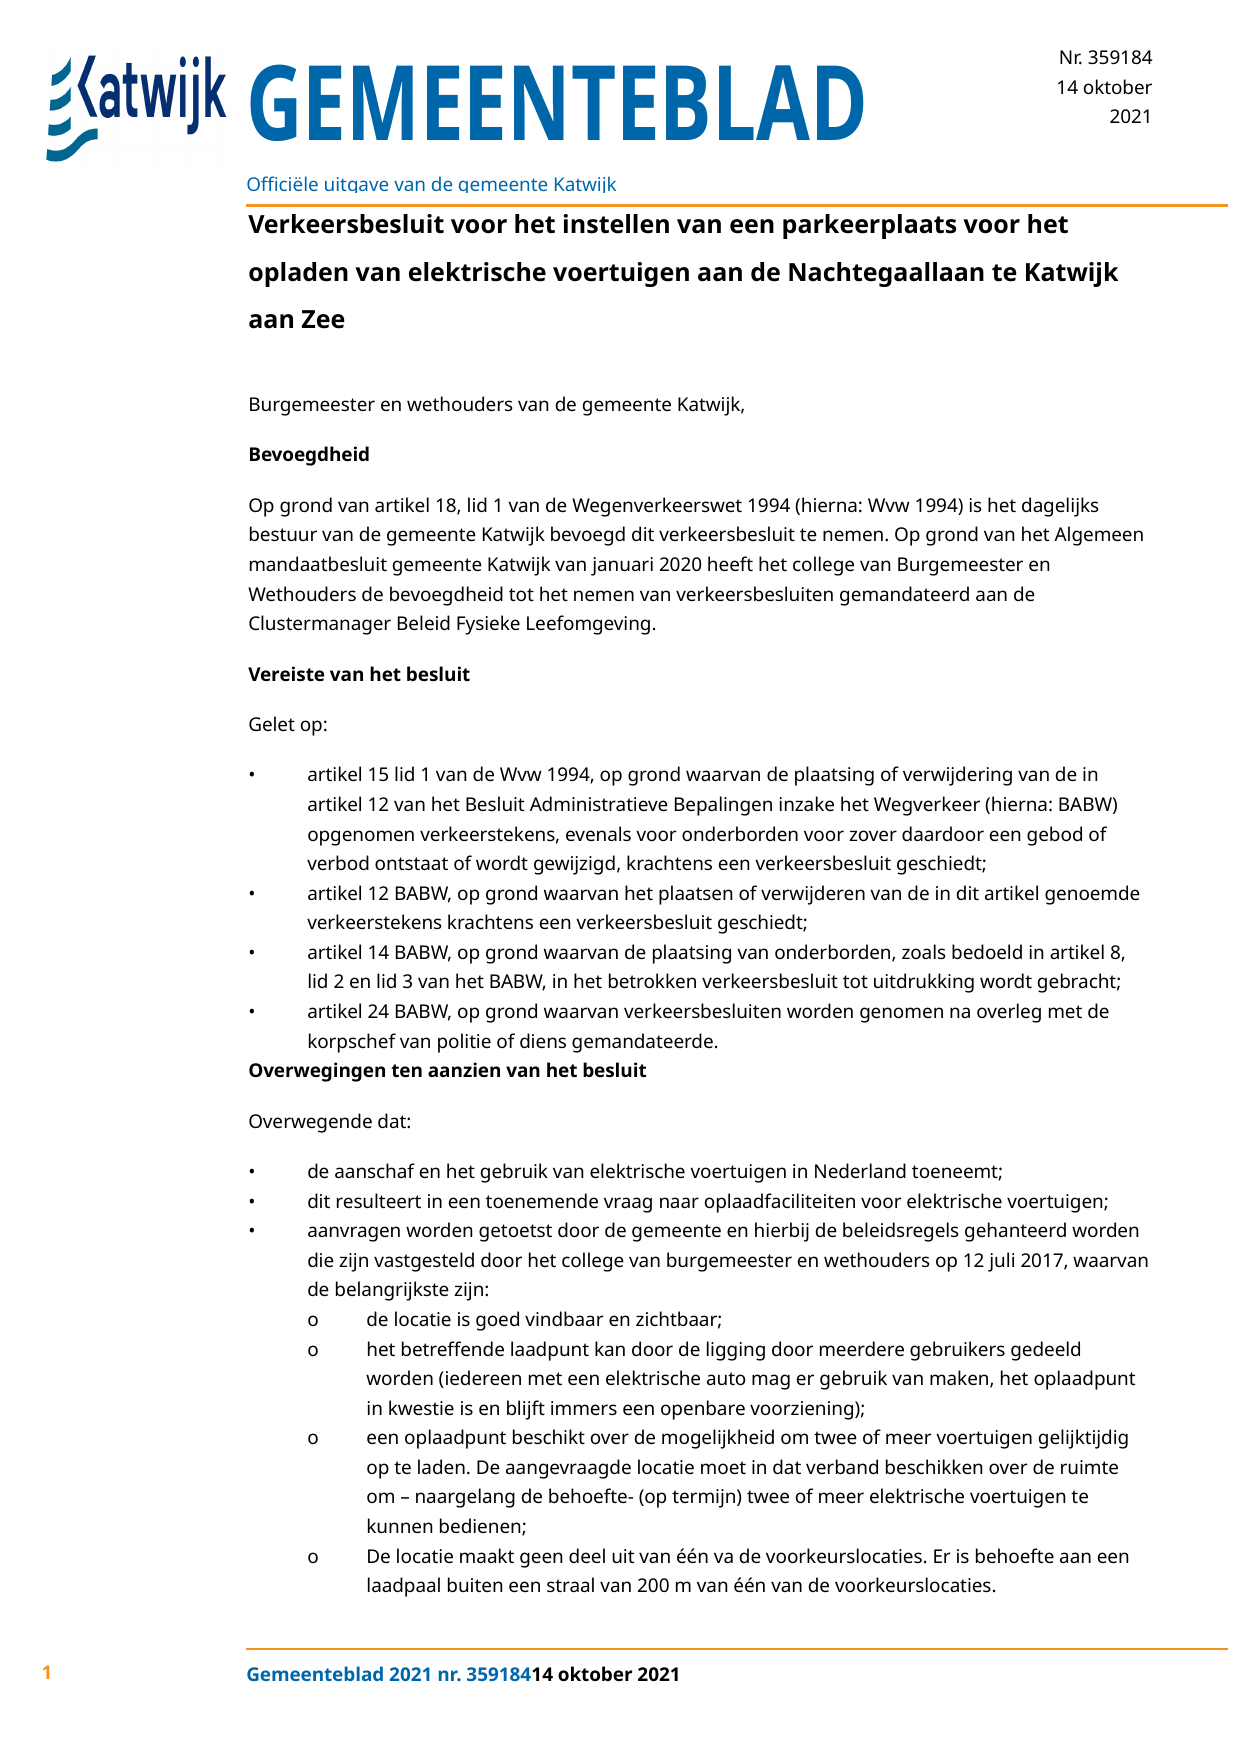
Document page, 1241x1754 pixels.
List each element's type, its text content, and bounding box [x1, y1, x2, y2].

picture [41, 47, 231, 172]
text Overwegende dat: [248, 1108, 1152, 1134]
text Overwegingen ten aanzien van het besluit [248, 1057, 1152, 1083]
text Bevoegdheid [248, 442, 1152, 467]
text Op grond van artikel 18, lid 1 van de Wegenverkeerswet 1994 (hierna: Wvw 1994) is het dagelijks bestuur van de gemeente Katwijk bevoegd dit verkeersbesluit te nemen. Op grond van het Algemeen mandaatbesluit gemeente Katwijk van januari 2020 heeft het college van Burgemeester en Wethouders de bevoegdheid tot het nemen van verkeersbesluiten gemandateerd aan de Clustermanager Beleid Fysieke Leefomgeving. [248, 492, 1152, 636]
list De locatie maakt geen deel uit van één va de voorkeurslocaties. Er is behoefte aan een laadpaal buiten een straal van 200 m van één van de voorkeurslocaties. [307, 1543, 1152, 1598]
text Gelet op: [248, 711, 1152, 737]
list een oplaadpunt beschikt over de mogelijkheid om twee of meer voertuigen gelijktijdig op te laden. De aangevraagde locatie moet in dat verband beschikken over de ruimte om – naargelang de behoefte- (op termijn) twee of meer elektrische voertuigen te kunnen bedienen; [307, 1424, 1152, 1539]
list het betreffende laadpunt kan door de ligging door meerdere gebruikers gedeeld worden (iedereen met een elektrische auto mag er gebruik van maken, het oplaadpunt in kwestie is en blijft immers een openbare voorziening); [307, 1336, 1152, 1421]
list artikel 24 BABW, op grond waarvan verkeersbesluiten worden genomen na overleg met de korpschef van politie of diens gemandateerde. [248, 998, 1152, 1054]
list artikel 14 BABW, op grond waarvan de plaatsing van onderborden, zoals bedoeld in artikel 8, lid 2 en lid 3 van het BABW, in het betrokken verkeersbesluit tot uitdrukking wordt gebracht; [248, 939, 1152, 994]
list aanvragen worden getoetst door de gemeente en hierbij de beleidsregels gehanteerd worden die zijn vastgesteld door het college van burgemeester en wethouders op 12 juli 2017, waarvan de belangrijkste zijn: [248, 1217, 1152, 1302]
list de locatie is goed vindbaar en zichtbaar; [307, 1306, 1152, 1332]
list dit resulteert in een toenemende vraag naar oplaadfaciliteiten voor elektrische voertuigen; [248, 1188, 1152, 1214]
text Vereiste van het besluit [248, 661, 1152, 687]
text Verkeersbesluit voor het instellen van een parkeerplaats voor het opladen van elektrische voertuigen aan de Nachtegaallaan te Katwijk aan Zee [248, 207, 1152, 336]
text Burgemeester en wethouders van de gemeente Katwijk, [248, 391, 1152, 417]
list artikel 15 lid 1 van de Wvw 1994, op grond waarvan de plaatsing of verwijdering van de in artikel 12 van het Besluit Administratieve Bepalingen inzake het Wegverkeer (hierna: BABW) opgenomen verkeerstekens, evenals voor onderborden voor zover daardoor een gebod of verbod ontstaat of wordt gewijzigd, krachtens een verkeersbesluit geschiedt; [248, 762, 1152, 876]
list artikel 12 BABW, op grond waarvan het plaatsen of verwijderen van de in dit artikel genoemde verkeerstekens krachtens een verkeersbesluit geschiedt; [248, 880, 1152, 935]
list de aanschaf en het gebruik van elektrische voertuigen in Nederland toeneemt; [248, 1158, 1152, 1184]
